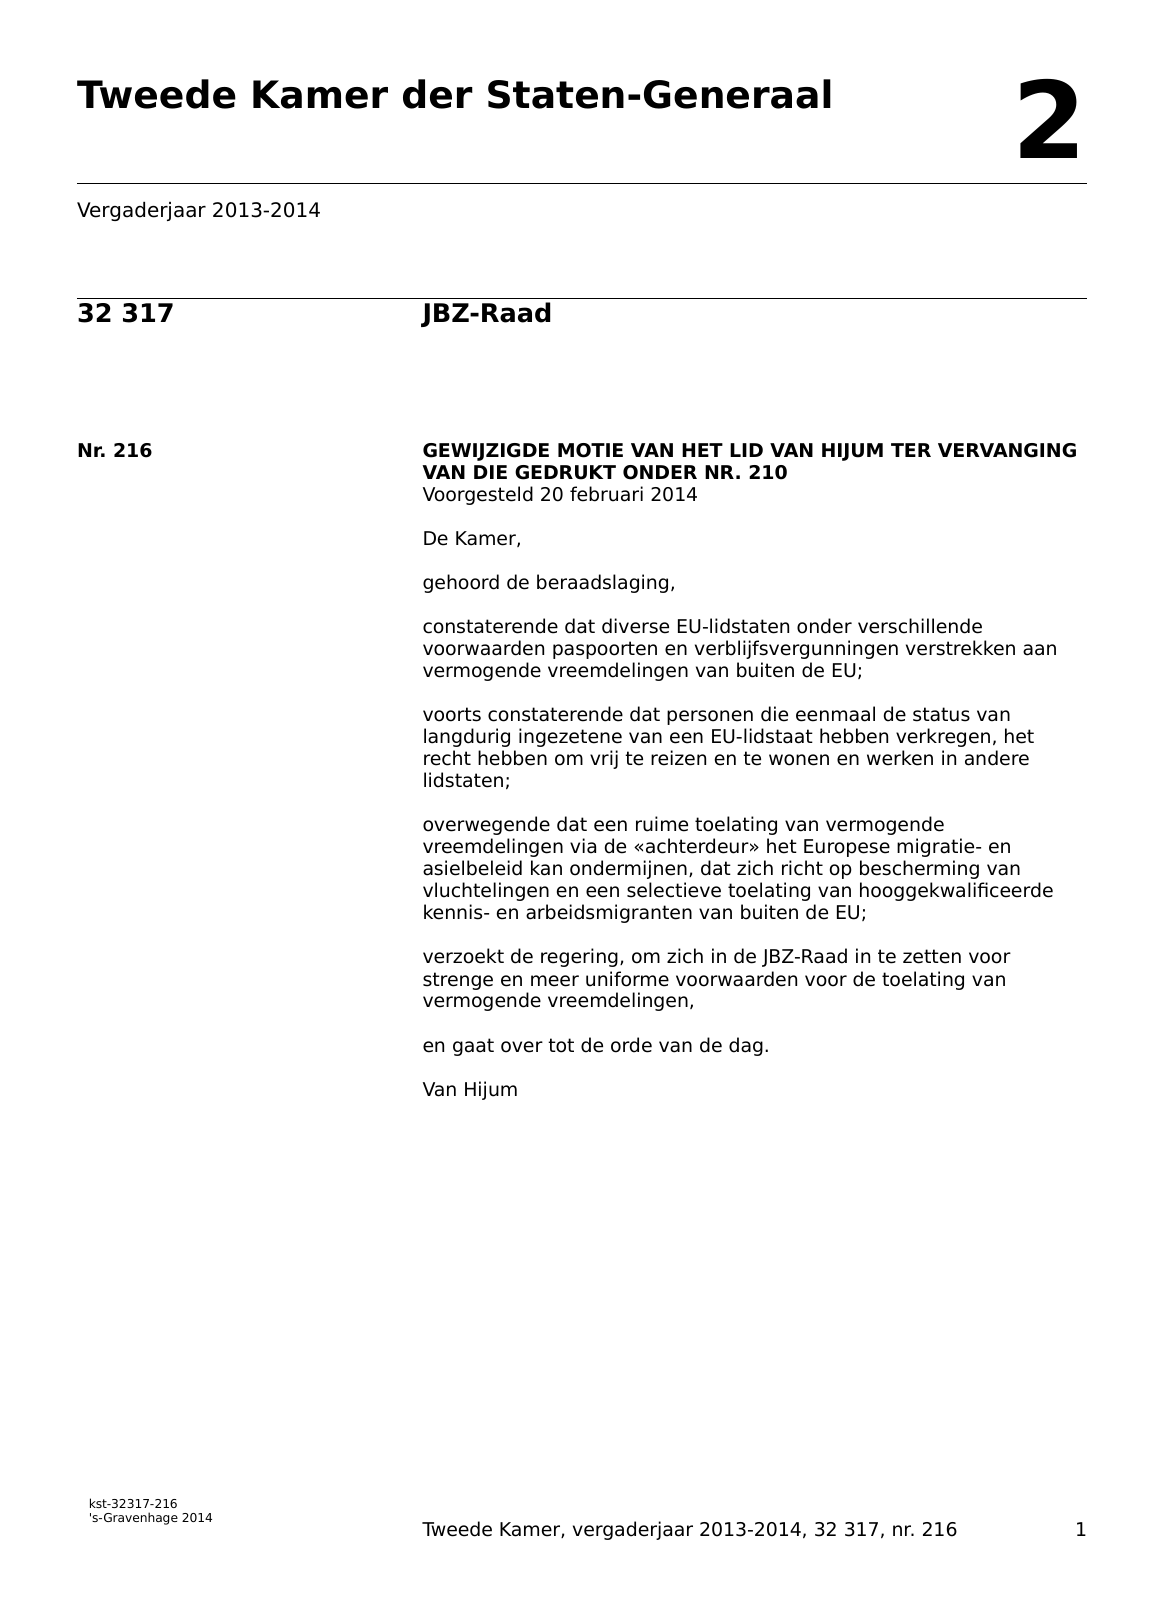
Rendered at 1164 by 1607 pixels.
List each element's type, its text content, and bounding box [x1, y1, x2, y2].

text De Kamer, [422, 528, 1087, 550]
text Van Hijum [422, 1079, 1087, 1101]
text kst-32317-216 [88, 1497, 323, 1511]
table_header Tweede Kamer der Staten-Generaal [77, 59, 886, 183]
text gehoord de beraadslaging, [422, 572, 1087, 594]
text 's-Gravenhage 2014 [88, 1511, 323, 1525]
table_header 2 [886, 59, 1087, 183]
text overwegende dat een ruime toelating van vermogende vreemdelingen via de «achterdeur» het Europese migratie- en asielbeleid kan ondermijnen, dat zich richt op bescherming van vluchtelingen en een selectieve toelating van hooggekwalificeerde kennis- en arbeidsmigranten van buiten de EU; [422, 814, 1087, 924]
subtitle 32 317 JBZ-Raad [77, 299, 1087, 329]
table_cell Vergaderjaar 2013-2014 [77, 184, 1087, 298]
text constaterende dat diverse EU-lidstaten onder verschillende voorwaarden paspoorten en verblijfsvergunningen verstrekken aan vermogende vreemdelingen van buiten de EU; [422, 616, 1087, 682]
text en gaat over tot de orde van de dag. [422, 1034, 1087, 1057]
text verzoekt de regering, om zich in de JBZ-Raad in te zetten voor strenge en meer uniforme voorwaarden voor de toelating van vermogende vreemdelingen, [422, 946, 1087, 1012]
text voorts constaterende dat personen die eenmaal de status van langdurig ingezetene van een EU-lidstaat hebben verkregen, het recht hebben om vrij te reizen en te wonen en werken in andere lidstaten; [422, 704, 1087, 792]
text Voorgesteld 20 februari 2014 [422, 484, 1087, 506]
subtitle Nr. 216 GEWIJZIGDE MOTIE VAN HET LID VAN HIJUM TER VERVANGING VAN DIE GEDRUKT ONDER NR. 210 [77, 440, 1087, 484]
